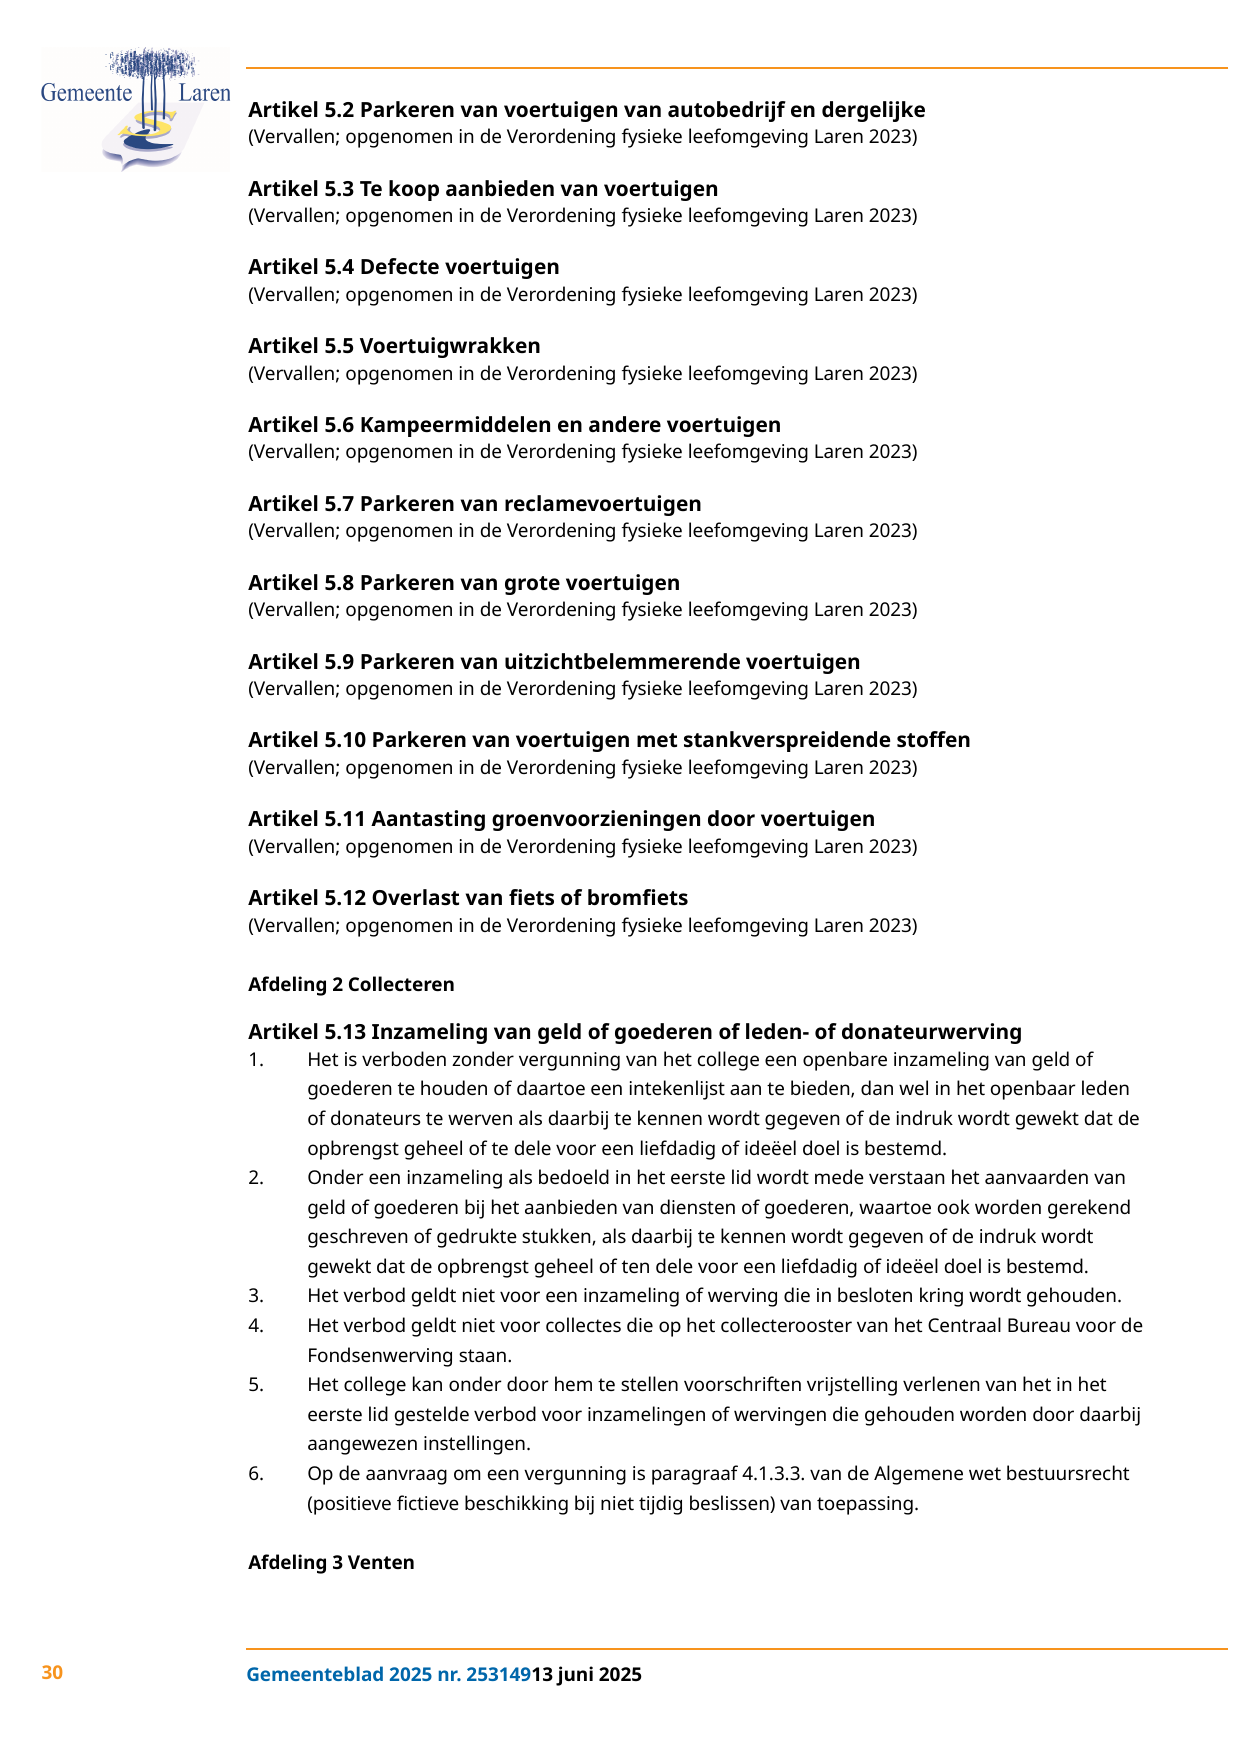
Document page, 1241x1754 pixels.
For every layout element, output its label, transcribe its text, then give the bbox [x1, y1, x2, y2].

text Artikel 5.13 Inzameling van geld of goederen of leden- of donateurwerving [248, 1017, 1152, 1046]
text Artikel 5.6 Kampeermiddelen en andere voertuigen [248, 410, 1152, 439]
text (Vervallen; opgenomen in de Verordening fysieke leefomgeving Laren 2023) [248, 123, 1152, 149]
text (Vervallen; opgenomen in de Verordening fysieke leefomgeving Laren 2023) [248, 754, 1152, 780]
list Het verbod geldt niet voor een inzameling of werving die in besloten kring wordt gehouden. [248, 1283, 1152, 1308]
text (Vervallen; opgenomen in de Verordening fysieke leefomgeving Laren 2023) [248, 596, 1152, 622]
text (Vervallen; opgenomen in de Verordening fysieke leefomgeving Laren 2023) [248, 281, 1152, 307]
text Afdeling 2 Collecteren [248, 971, 1152, 997]
text Artikel 5.12 Overlast van fiets of bromfiets [248, 883, 1152, 912]
text Artikel 5.4 Defecte voertuigen [248, 252, 1152, 281]
picture [41, 47, 231, 172]
text Artikel 5.8 Parkeren van grote voertuigen [248, 568, 1152, 596]
text (Vervallen; opgenomen in de Verordening fysieke leefomgeving Laren 2023) [248, 439, 1152, 464]
text Artikel 5.5 Voertuigwrakken [248, 331, 1152, 360]
text Artikel 5.11 Aantasting groenvoorzieningen door voertuigen [248, 804, 1152, 833]
text Artikel 5.3 Te koop aanbieden van voertuigen [248, 174, 1152, 202]
text (Vervallen; opgenomen in de Verordening fysieke leefomgeving Laren 2023) [248, 675, 1152, 701]
text (Vervallen; opgenomen in de Verordening fysieke leefomgeving Laren 2023) [248, 360, 1152, 386]
text (Vervallen; opgenomen in de Verordening fysieke leefomgeving Laren 2023) [248, 517, 1152, 543]
list Op de aanvraag om een vergunning is paragraaf 4.1.3.3. van de Algemene wet bestuursrecht (positieve fictieve beschikking bij niet tijdig beslissen) van toepassing. [248, 1460, 1152, 1515]
list Onder een inzameling als bedoeld in het eerste lid wordt mede verstaan het aanvaarden van geld of goederen bij het aanbieden van diensten of goederen, waartoe ook worden gerekend geschreven of gedrukte stukken, als daarbij te kennen wordt gegeven of de indruk wordt gewekt dat de opbrengst geheel of ten dele voor een liefdadig of ideëel doel is bestemd. [248, 1164, 1152, 1279]
text Artikel 5.2 Parkeren van voertuigen van autobedrijf en dergelijke [248, 95, 1152, 123]
text (Vervallen; opgenomen in de Verordening fysieke leefomgeving Laren 2023) [248, 912, 1152, 937]
list Het verbod geldt niet voor collectes die op het collecterooster van het Centraal Bureau voor de Fondsenwerving staan. [248, 1312, 1152, 1367]
list Het is verboden zonder vergunning van het college een openbare inzameling van geld of goederen te houden of daartoe een intekenlijst aan te bieden, dan wel in het openbaar leden of donateurs te werven als daarbij te kennen wordt gegeven of de indruk wordt gewekt dat de opbrengst geheel of te dele voor een liefdadig of ideëel doel is bestemd. [248, 1046, 1152, 1160]
text (Vervallen; opgenomen in de Verordening fysieke leefomgeving Laren 2023) [248, 833, 1152, 859]
text Artikel 5.9 Parkeren van uitzichtbelemmerende voertuigen [248, 647, 1152, 675]
text Artikel 5.7 Parkeren van reclamevoertuigen [248, 489, 1152, 517]
list Het college kan onder door hem te stellen voorschriften vrijstelling verlenen van het in het eerste lid gestelde verbod voor inzamelingen of wervingen die gehouden worden door daarbij aangewezen instellingen. [248, 1371, 1152, 1456]
text Afdeling 3 Venten [248, 1549, 1152, 1574]
text (Vervallen; opgenomen in de Verordening fysieke leefomgeving Laren 2023) [248, 202, 1152, 228]
text Artikel 5.10 Parkeren van voertuigen met stankverspreidende stoffen [248, 726, 1152, 754]
